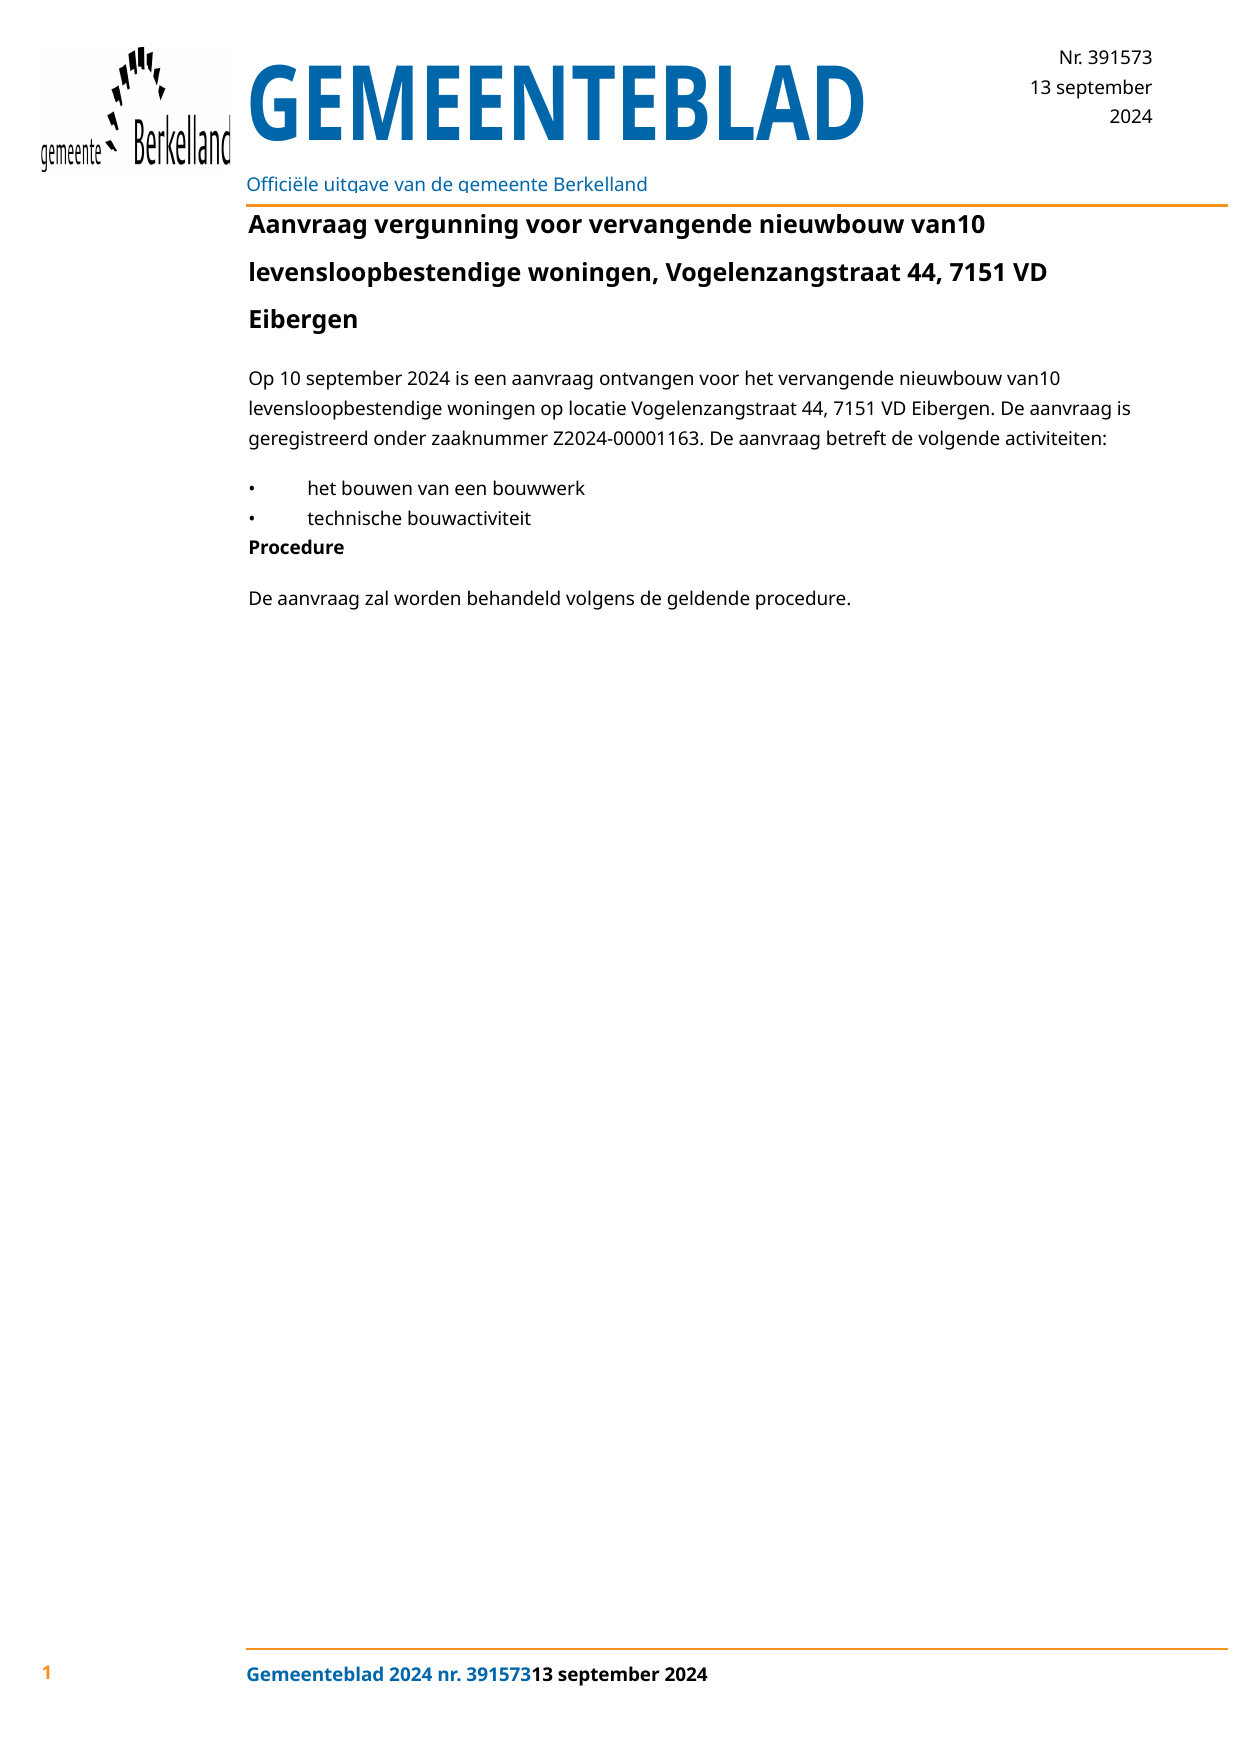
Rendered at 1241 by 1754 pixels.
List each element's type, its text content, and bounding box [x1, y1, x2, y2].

text Op 10 september 2024 is een aanvraag ontvangen voor het vervangende nieuwbouw van10 levensloopbestendige woningen op locatie Vogelenzangstraat 44, 7151 VD Eibergen. De aanvraag is geregistreerd onder zaaknummer Z2024-00001163. De aanvraag betreft de volgende activiteiten: [248, 366, 1152, 450]
picture [41, 47, 231, 172]
list technische bouwactiviteit [248, 505, 1152, 530]
list het bouwen van een bouwwerk [248, 475, 1152, 501]
text Aanvraag vergunning voor vervangende nieuwbouw van10 levensloopbestendige woningen, Vogelenzangstraat 44, 7151 VD Eibergen [248, 207, 1152, 336]
text De aanvraag zal worden behandeld volgens de geldende procedure. [248, 585, 1152, 610]
text Procedure [248, 534, 1152, 560]
